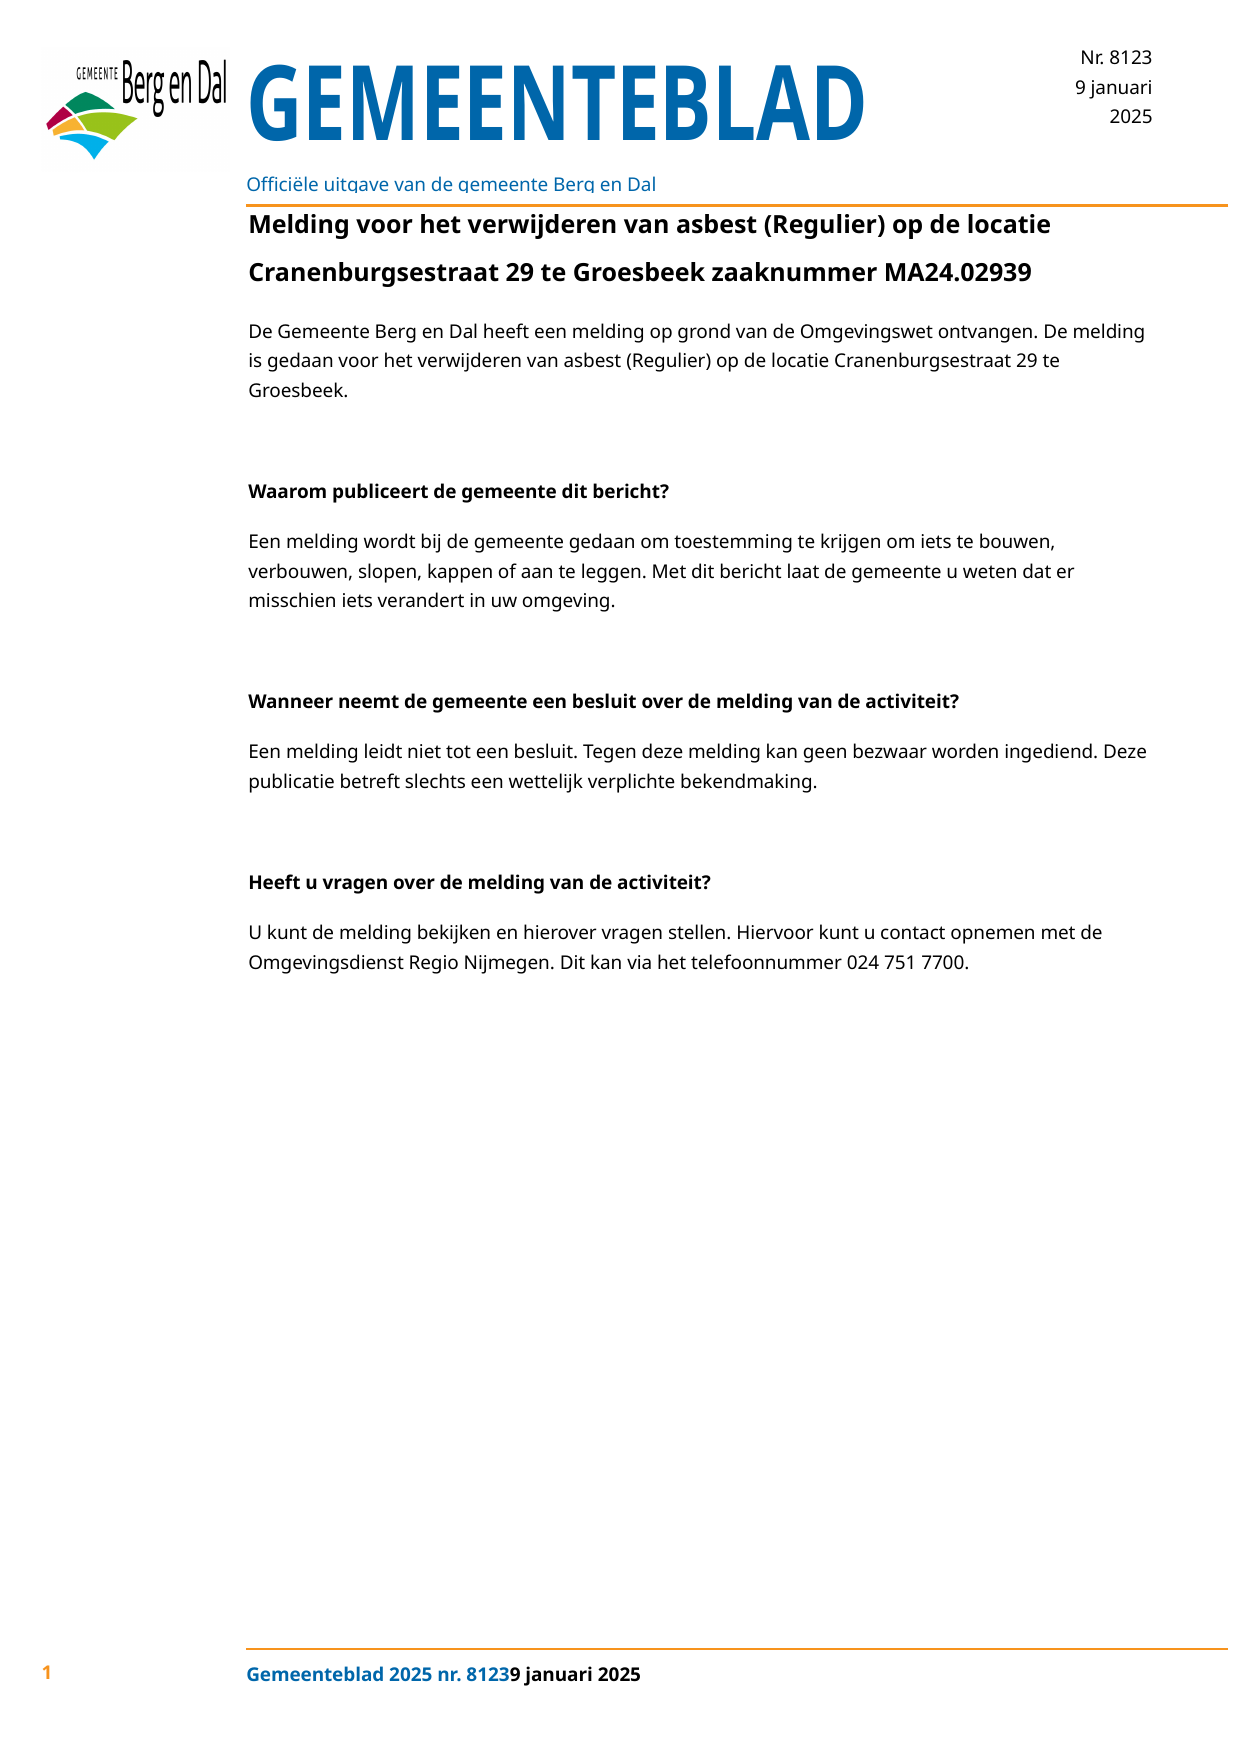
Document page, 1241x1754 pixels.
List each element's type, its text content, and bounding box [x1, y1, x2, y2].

text Waarom publiceert de gemeente dit bericht? [248, 478, 1152, 504]
text Wanneer neemt de gemeente een besluit over de melding van de activiteit? [248, 688, 1152, 714]
picture [41, 47, 231, 172]
text De Gemeente Berg en Dal heeft een melding op grond van de Omgevingswet ontvangen. De melding is gedaan voor het verwijderen van asbest (Regulier) op de locatie Cranenburgsestraat 29 te Groesbeek. [248, 318, 1152, 403]
text Een melding leidt niet tot een besluit. Tegen deze melding kan geen bezwaar worden ingediend. Deze publicatie betreft slechts een wettelijk verplichte bekendmaking. [248, 739, 1152, 794]
text Heeft u vragen over de melding van de activiteit? [248, 869, 1152, 895]
text Een melding wordt bij de gemeente gedaan om toestemming te krijgen om iets te bouwen, verbouwen, slopen, kappen of aan te leggen. Met dit bericht laat de gemeente u weten dat er misschien iets verandert in uw omgeving. [248, 528, 1152, 613]
text U kunt de melding bekijken en hierover vragen stellen. Hiervoor kunt u contact opnemen met de Omgevingsdienst Regio Nijmegen. Dit kan via het telefoonnummer 024 751 7700. [248, 919, 1152, 975]
text Melding voor het verwijderen van asbest (Regulier) op de locatie Cranenburgsestraat 29 te Groesbeek zaaknummer MA24.02939 [248, 207, 1152, 288]
